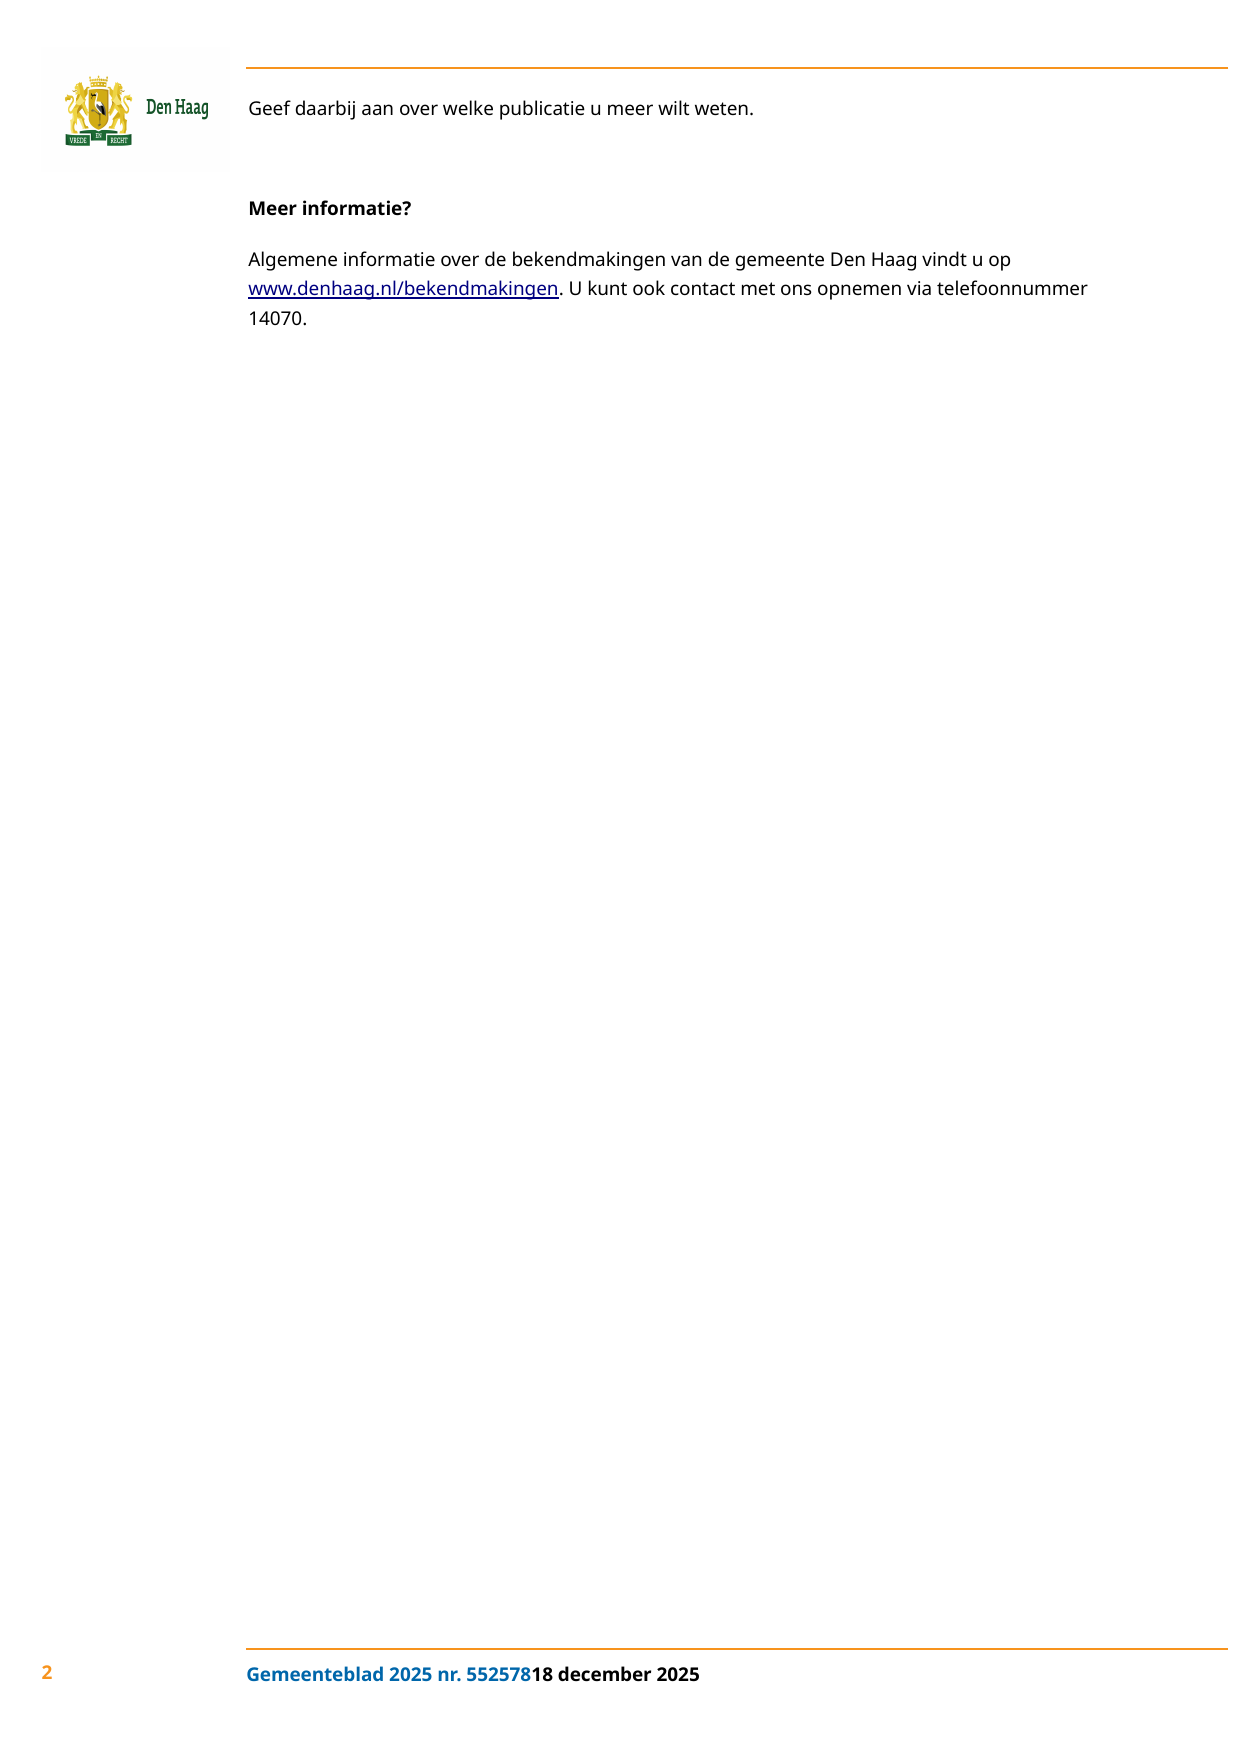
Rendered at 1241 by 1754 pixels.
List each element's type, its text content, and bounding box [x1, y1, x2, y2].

text Geef daarbij aan over welke publicatie u meer wilt weten. [248, 95, 1152, 121]
text Meer informatie? [248, 196, 1152, 221]
picture [41, 47, 231, 172]
text Algemene informatie over de bekendmakingen van de gemeente Den Haag vindt u op www.denhaag.nl/bekendmakingen. U kunt ook contact met ons opnemen via telefoonnummer 14070. [248, 246, 1152, 331]
